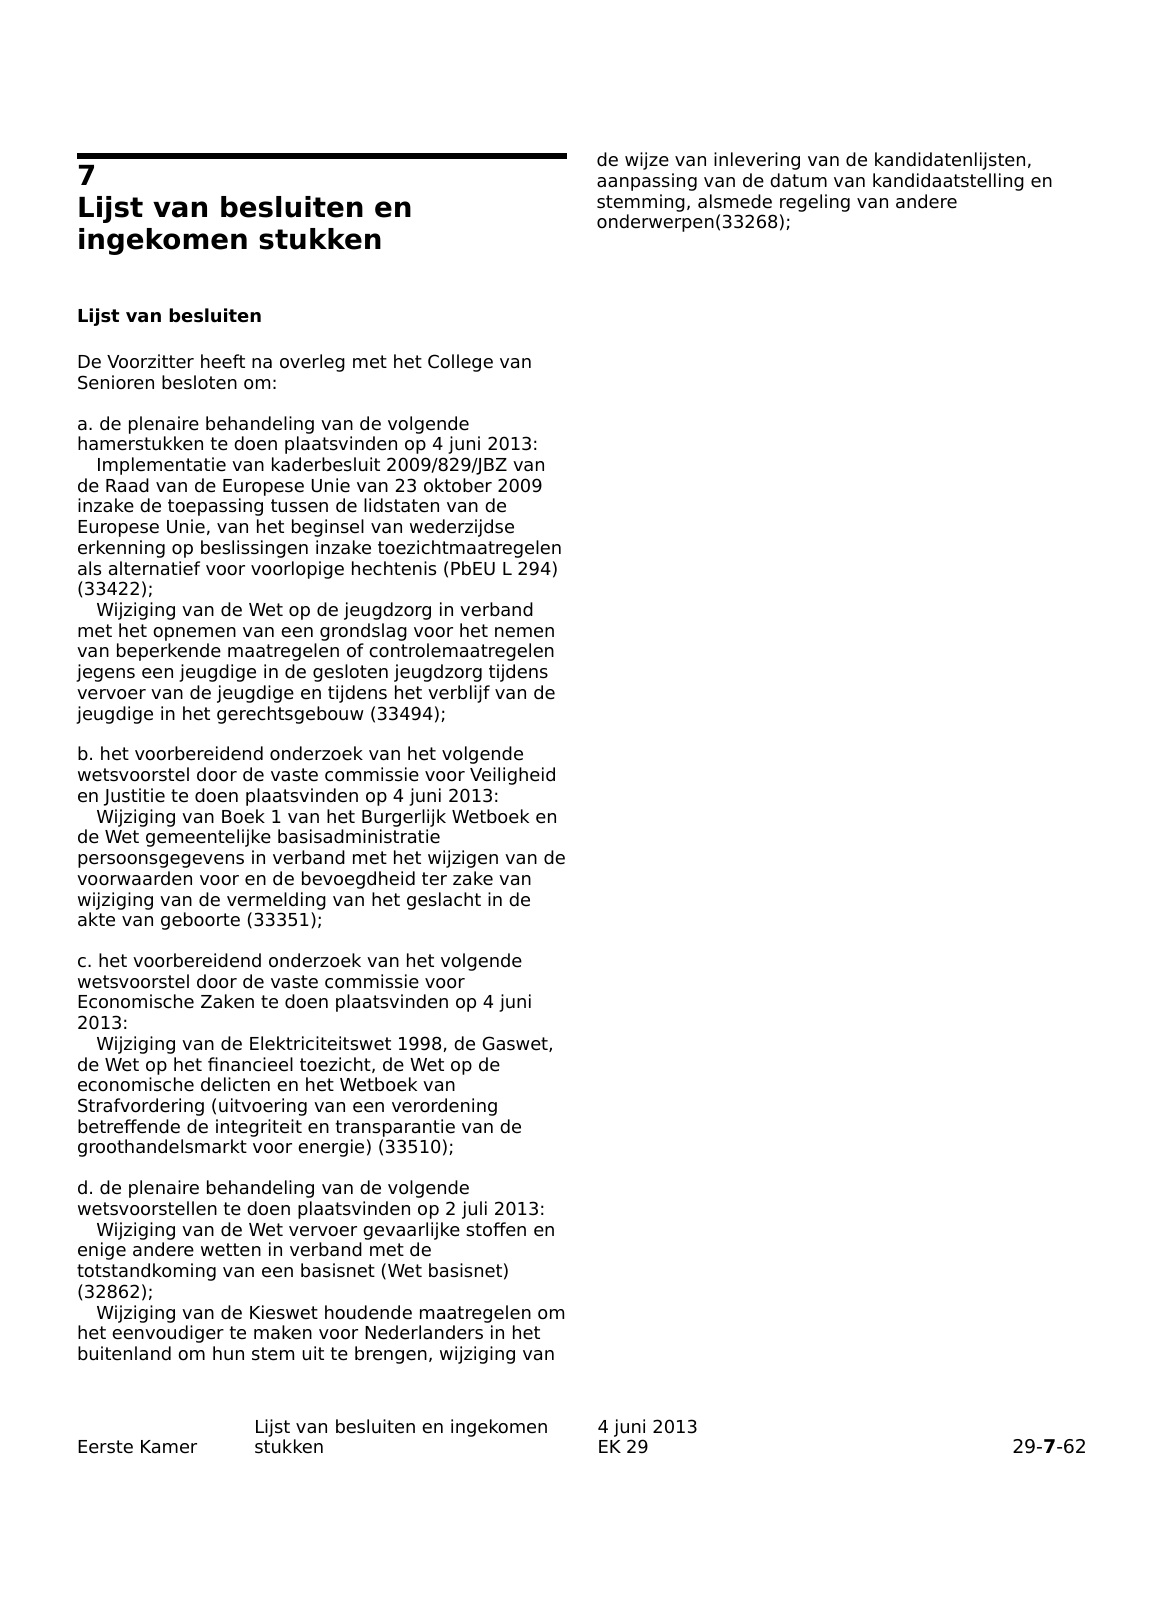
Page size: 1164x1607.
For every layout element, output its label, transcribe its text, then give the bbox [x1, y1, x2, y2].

text Wijziging van Boek 1 van het Burgerlijk Wetboek en de Wet gemeentelijke basisadministratie persoonsgegevens in verband met het wijzigen van de voorwaarden voor en de bevoegdheid ter zake van wijziging van de vermelding van het geslacht in de akte van geboorte (33351); [77, 806, 567, 931]
text Wijziging van de Wet vervoer gevaarlijke stoffen en enige andere wetten in verband met de totstandkoming van een basisnet (Wet basisnet) (32862); [77, 1219, 567, 1302]
title 7 Lijst van besluiten en ingekomen stukken [77, 159, 567, 256]
text a. de plenaire behandeling van de volgende hamerstukken te doen plaatsvinden op 4 juni 2013: [77, 413, 567, 455]
text c. het voorbereidend onderzoek van het volgende wetsvoorstel door de vaste commissie voor Economische Zaken te doen plaatsvinden op 4 juni 2013: [77, 951, 567, 1034]
text de wijze van inlevering van de kandidatenlijsten, aanpassing van de datum van kandidaatstelling en stemming, alsmede regeling van andere onderwerpen(33268); [596, 150, 1087, 233]
subtitle Lijst van besluiten [77, 306, 567, 327]
text d. de plenaire behandeling van de volgende wetsvoorstellen te doen plaatsvinden op 2 juli 2013: [77, 1178, 567, 1219]
text b. het voorbereidend onderzoek van het volgende wetsvoorstel door de vaste commissie voor Veiligheid en Justitie te doen plaatsvinden op 4 juni 2013: [77, 744, 567, 806]
text Wijziging van de Wet op de jeugdzorg in verband met het opnemen van een grondslag voor het nemen van beperkende maatregelen of controlemaatregelen jegens een jeugdige in de gesloten jeugdzorg tijdens vervoer van de jeugdige en tijdens het verblijf van de jeugdige in het gerechtsgebouw (33494); [77, 600, 567, 724]
text Implementatie van kaderbesluit 2009/829/JBZ van de Raad van de Europese Unie van 23 oktober 2009 inzake de toepassing tussen de lidstaten van de Europese Unie, van het beginsel van wederzijdse erkenning op beslissingen inzake toezichtmaatregelen als alternatief voor voorlopige hechtenis (PbEU L 294) (33422); [77, 455, 567, 600]
text De Voorzitter heeft na overleg met het College van Senioren besloten om: [77, 352, 567, 393]
text Wijziging van de Kieswet houdende maatregelen om het eenvoudiger te maken voor Nederlanders in het buitenland om hun stem uit te brengen, wijziging van [77, 1302, 567, 1365]
text Wijziging van de Elektriciteitswet 1998, de Gaswet, de Wet op het financieel toezicht, de Wet op de economische delicten en het Wetboek van Strafvordering (uitvoering van een verordening betreffende de integriteit en transparantie van de groothandelsmarkt voor energie) (33510); [77, 1034, 567, 1158]
